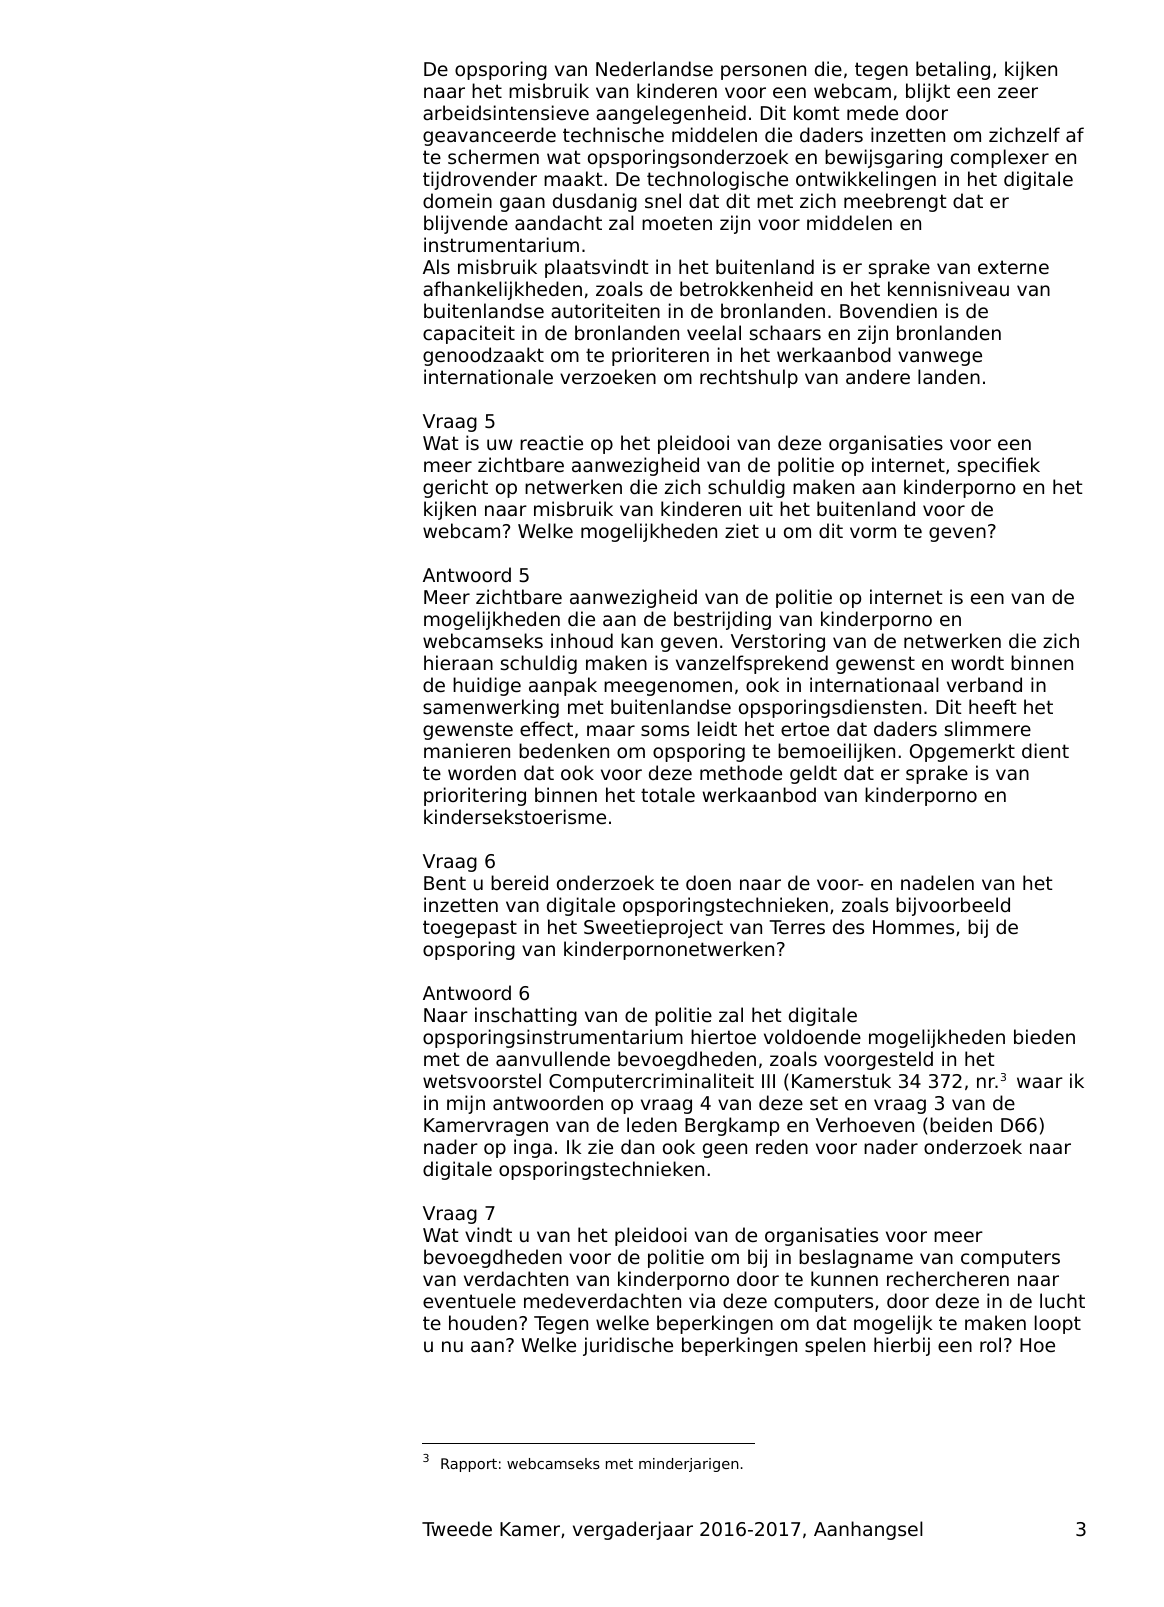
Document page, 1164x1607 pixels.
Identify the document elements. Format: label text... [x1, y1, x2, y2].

text De opsporing van Nederlandse personen die, tegen betaling, kijken naar het misbruik van kinderen voor een webcam, blijkt een zeer arbeidsintensieve aangelegenheid. Dit komt mede door geavanceerde technische middelen die daders inzetten om zichzelf af te schermen wat opsporingsonderzoek en bewijsgaring complexer en tijdrovender maakt. De technologische ontwikkelingen in het digitale domein gaan dusdanig snel dat dit met zich meebrengt dat er blijvende aandacht zal moeten zijn voor middelen en instrumentarium. [422, 59, 1087, 257]
text Wat vindt u van het pleidooi van de organisaties voor meer bevoegdheden voor de politie om bij in beslagname van computers van verdachten van kinderporno door te kunnen rechercheren naar eventuele medeverdachten via deze computers, door deze in de lucht te houden? Tegen welke beperkingen om dat mogelijk te maken loopt u nu aan? Welke juridische beperkingen spelen hierbij een rol? Hoe [422, 1225, 1087, 1357]
text Bent u bereid onderzoek te doen naar de voor- en nadelen van het inzetten van digitale opsporingstechnieken, zoals bijvoorbeeld toegepast in het Sweetieproject van Terres des Hommes, bij de opsporing van kinderpornonetwerken? [422, 873, 1087, 961]
text Antwoord 5 [422, 565, 1087, 587]
text Meer zichtbare aanwezigheid van de politie op internet is een van de mogelijkheden die aan de bestrijding van kinderporno en webcamseks inhoud kan geven. Verstoring van de netwerken die zich hieraan schuldig maken is vanzelfsprekend gewenst en wordt binnen de huidige aanpak meegenomen, ook in internationaal verband in samenwerking met buitenlandse opsporingsdiensten. Dit heeft het gewenste effect, maar soms leidt het ertoe dat daders slimmere manieren bedenken om opsporing te bemoeilijken. Opgemerkt dient te worden dat ook voor deze methode geldt dat er sprake is van prioritering binnen het totale werkaanbod van kinderporno en kindersekstoerisme. [422, 587, 1087, 829]
text Wat is uw reactie op het pleidooi van deze organisaties voor een meer zichtbare aanwezigheid van de politie op internet, specifiek gericht op netwerken die zich schuldig maken aan kinderporno en het kijken naar misbruik van kinderen uit het buitenland voor de webcam? Welke mogelijkheden ziet u om dit vorm te geven? [422, 433, 1087, 543]
text Antwoord 6 [422, 983, 1087, 1005]
text Vraag 5 [422, 411, 1087, 433]
text Naar inschatting van de politie zal het digitale opsporingsinstrumentarium hiertoe voldoende mogelijkheden bieden met de aanvullende bevoegdheden, zoals voorgesteld in het wetsvoorstel Computercriminaliteit III (Kamerstuk 34 372, nr. waar ik in mijn antwoorden op vraag 4 van deze set en vraag 3 van de Kamervragen van de leden Bergkamp en Verhoeven (beiden D66) nader op inga. Ik zie dan ook geen reden voor nader onderzoek naar digitale opsporingstechnieken. [422, 1005, 1087, 1181]
text Als misbruik plaatsvindt in het buitenland is er sprake van externe afhankelijkheden, zoals de betrokkenheid en het kennisniveau van buitenlandse autoriteiten in de bronlanden. Bovendien is de capaciteit in de bronlanden veelal schaars en zijn bronlanden genoodzaakt om te prioriteren in het werkaanbod vanwege internationale verzoeken om rechtshulp van andere landen. [422, 257, 1087, 389]
text Rapport: webcamseks met minderjarigen. [422, 1452, 1087, 1474]
text Vraag 7 [422, 1203, 1087, 1225]
text Vraag 6 [422, 851, 1087, 873]
